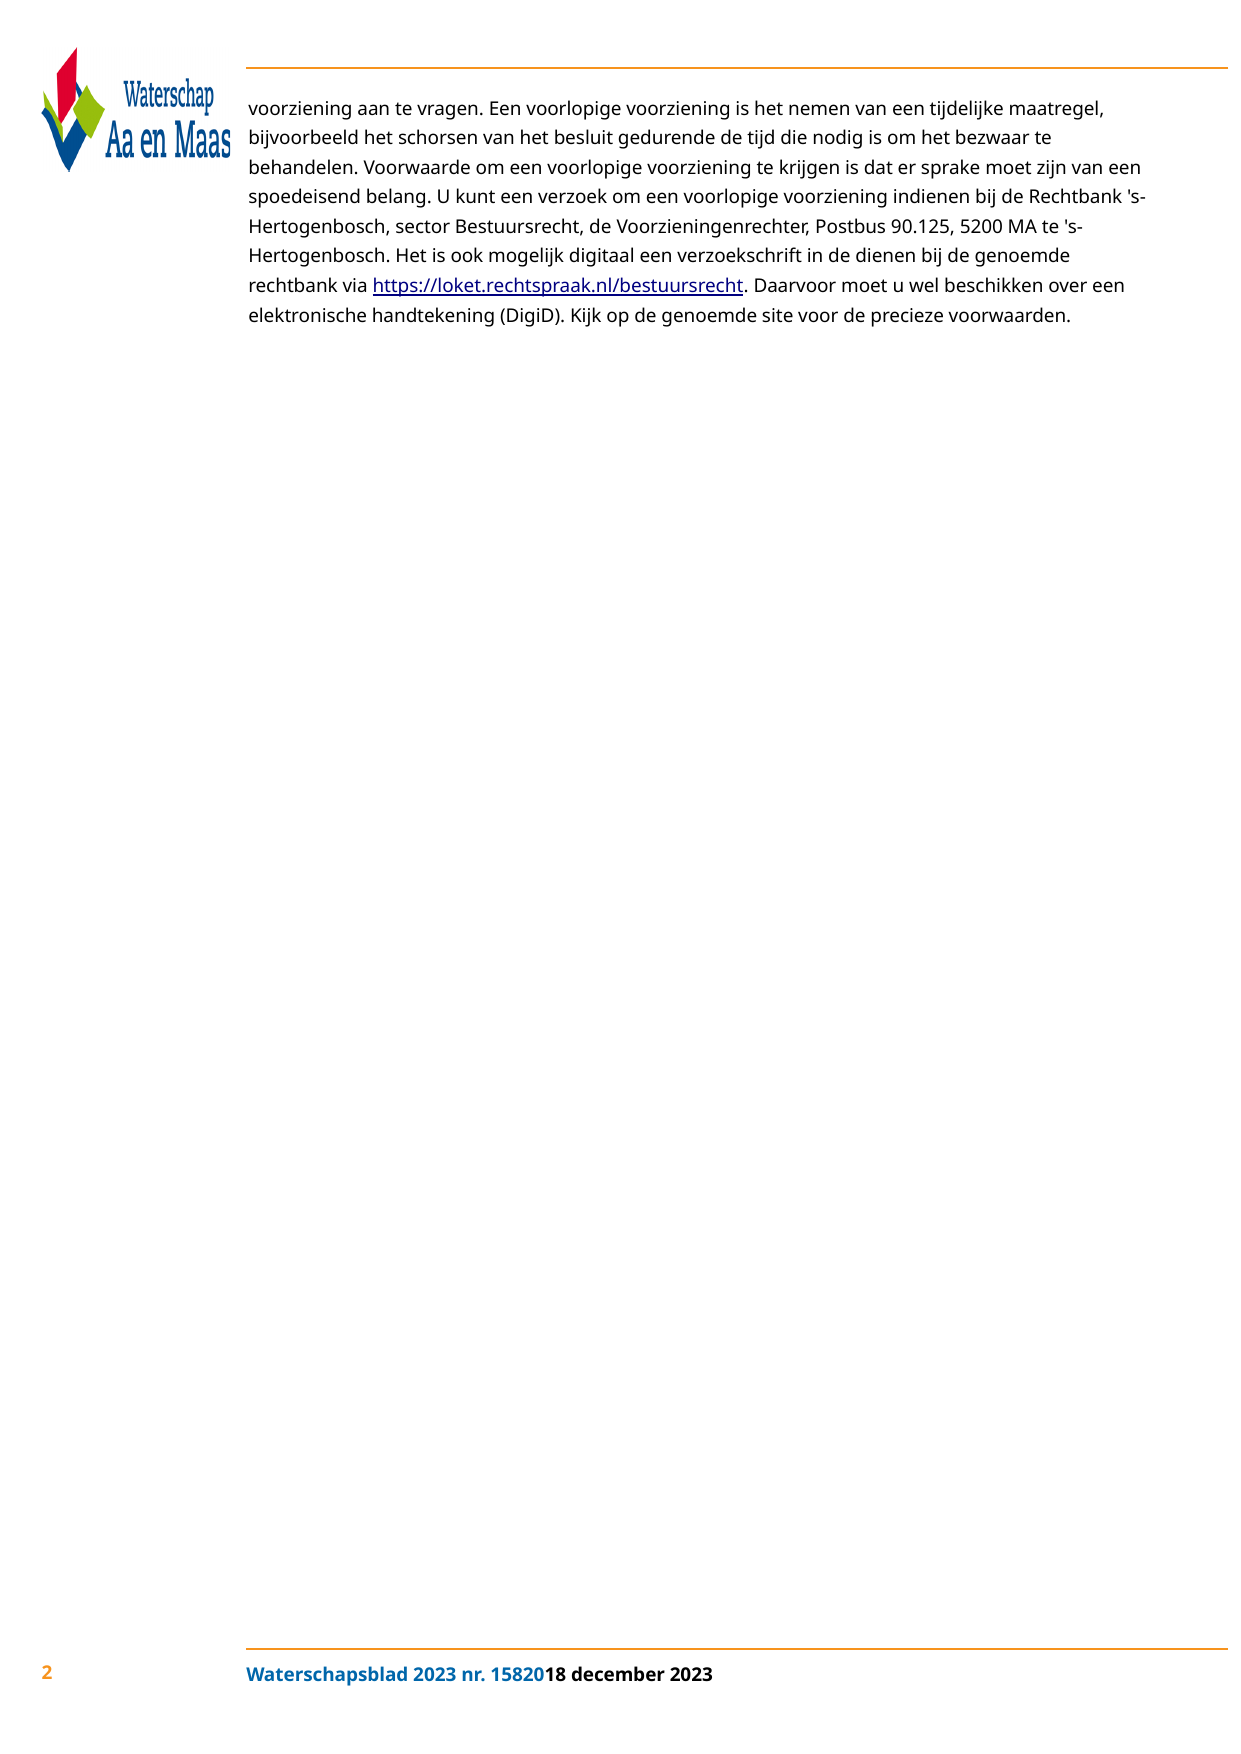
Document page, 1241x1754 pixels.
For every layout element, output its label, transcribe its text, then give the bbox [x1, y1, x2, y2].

text voorziening aan te vragen. Een voorlopige voorziening is het nemen van een tijdelijke maatregel, bijvoorbeeld het schorsen van het besluit gedurende de tijd die nodig is om het bezwaar te behandelen. Voorwaarde om een voorlopige voorziening te krijgen is dat er sprake moet zijn van een spoedeisend belang. U kunt een verzoek om een voorlopige voorziening indienen bij de Rechtbank 's-Hertogenbosch, sector Bestuursrecht, de Voorzieningenrechter, Postbus 90.125, 5200 MA te 's-Hertogenbosch. Het is ook mogelijk digitaal een verzoekschrift in de dienen bij de genoemde rechtbank via https://loket.rechtspraak.nl/bestuursrecht. Daarvoor moet u wel beschikken over een elektronische handtekening (DigiD). Kijk op de genoemde site voor de precieze voorwaarden. [248, 95, 1152, 328]
picture [41, 47, 231, 172]
